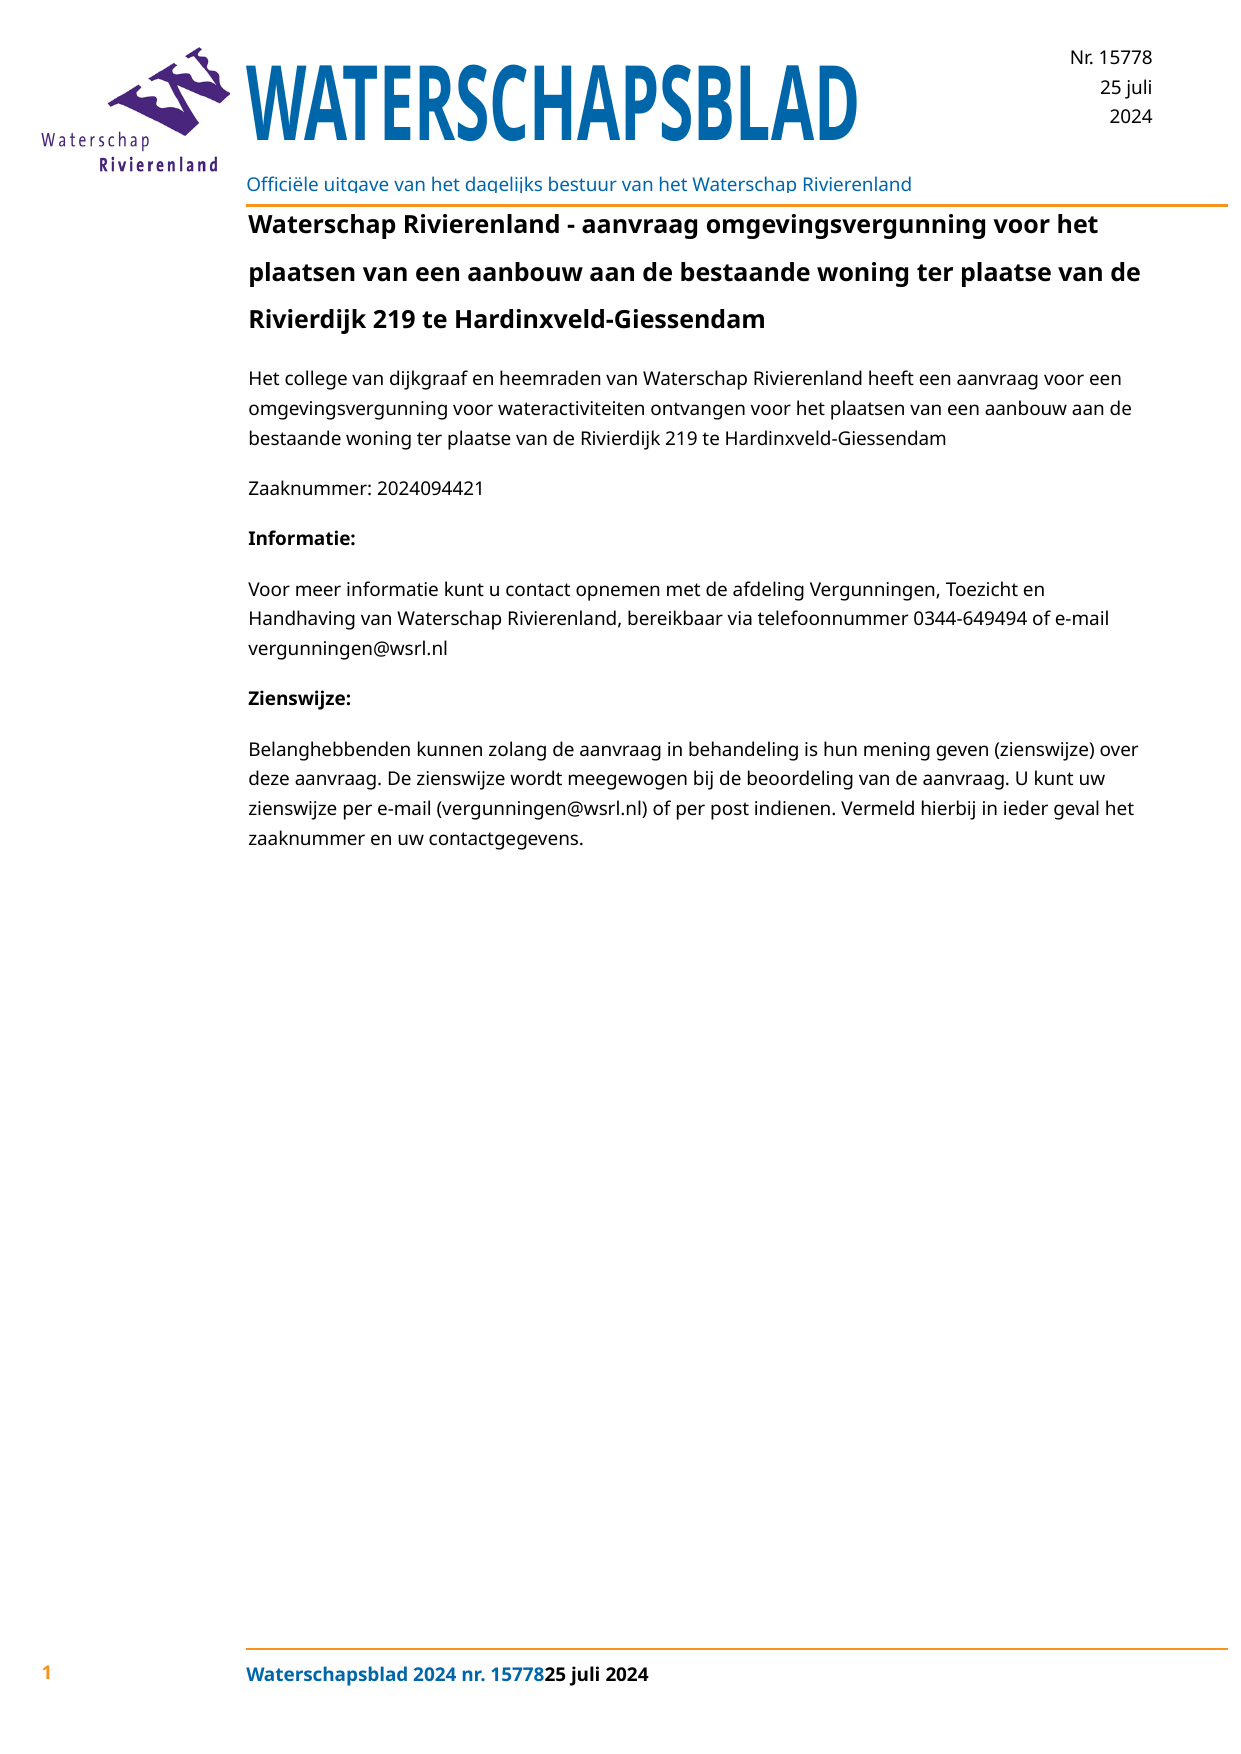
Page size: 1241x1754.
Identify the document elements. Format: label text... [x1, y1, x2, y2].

text Belanghebbenden kunnen zolang de aanvraag in behandeling is hun mening geven (zienswijze) over deze aanvraag. De zienswijze wordt meegewogen bij de beoordeling van de aanvraag. U kunt uw zienswijze per e-mail (vergunningen@wsrl.nl) of per post indienen. Vermeld hierbij in ieder geval het zaaknummer en uw contactgegevens. [248, 736, 1152, 850]
text Voor meer informatie kunt u contact opnemen met de afdeling Vergunningen, Toezicht en Handhaving van Waterschap Rivierenland, bereikbaar via telefoonnummer 0344-649494 of e-mail vergunningen@wsrl.nl [248, 576, 1152, 661]
text Waterschap Rivierenland - aanvraag omgevingsvergunning voor het plaatsen van een aanbouw aan de bestaande woning ter plaatse van de Rivierdijk 219 te Hardinxveld-Giessendam [248, 207, 1152, 336]
text Het college van dijkgraaf en heemraden van Waterschap Rivierenland heeft een aanvraag voor een omgevingsvergunning voor wateractiviteiten ontvangen voor het plaatsen van een aanbouw aan de bestaande woning ter plaatse van de Rivierdijk 219 te Hardinxveld-Giessendam [248, 366, 1152, 450]
text Zaaknummer: 2024094421 [248, 475, 1152, 501]
picture [41, 47, 231, 172]
text Zienswijze: [248, 686, 1152, 711]
text Informatie: [248, 526, 1152, 551]
